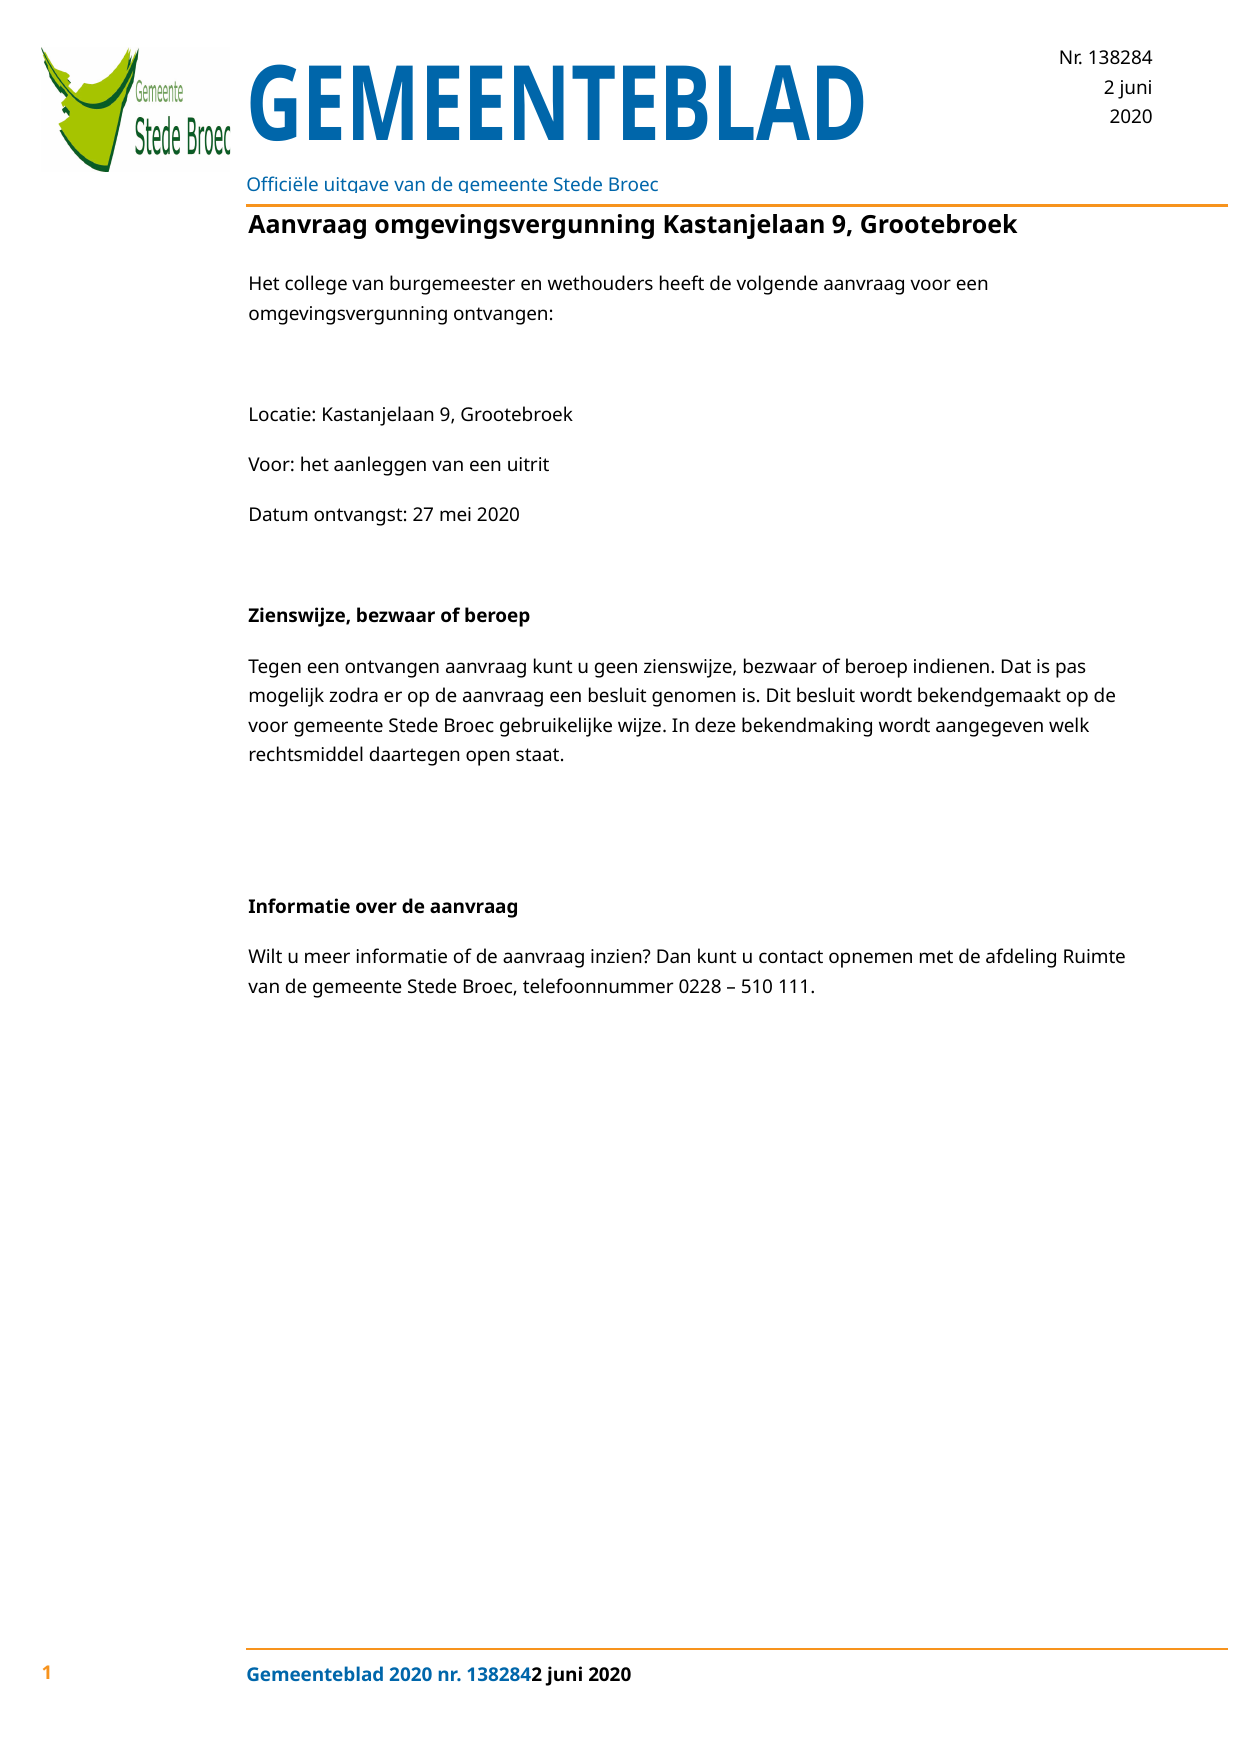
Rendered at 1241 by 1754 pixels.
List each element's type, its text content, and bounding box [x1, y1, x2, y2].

text Wilt u meer informatie of de aanvraag inzien? Dan kunt u contact opnemen met de afdeling Ruimte van de gemeente Stede Broec, telefoonnummer 0228 – 510 111. [248, 943, 1152, 998]
text Datum ontvangst: 27 mei 2020 [248, 502, 1152, 527]
text Tegen een ontvangen aanvraag kunt u geen zienswijze, bezwaar of beroep indienen. Dat is pas mogelijk zodra er op de aanvraag een besluit genomen is. Dit besluit wordt bekendgemaakt op de voor gemeente Stede Broec gebruikelijke wijze. In deze bekendmaking wordt aangegeven welk rechtsmiddel daartegen open staat. [248, 653, 1152, 767]
text Aanvraag omgevingsvergunning Kastanjelaan 9, Grootebroek [248, 207, 1152, 241]
text Zienswijze, bezwaar of beroep [248, 602, 1152, 628]
text Het college van burgemeester en wethouders heeft de volgende aanvraag voor een omgevingsvergunning ontvangen: [248, 270, 1152, 326]
text Voor: het aanleggen van een uitrit [248, 451, 1152, 477]
text Locatie: Kastanjelaan 9, Grootebroek [248, 401, 1152, 426]
picture [41, 47, 231, 172]
text Informatie over de aanvraag [248, 893, 1152, 918]
